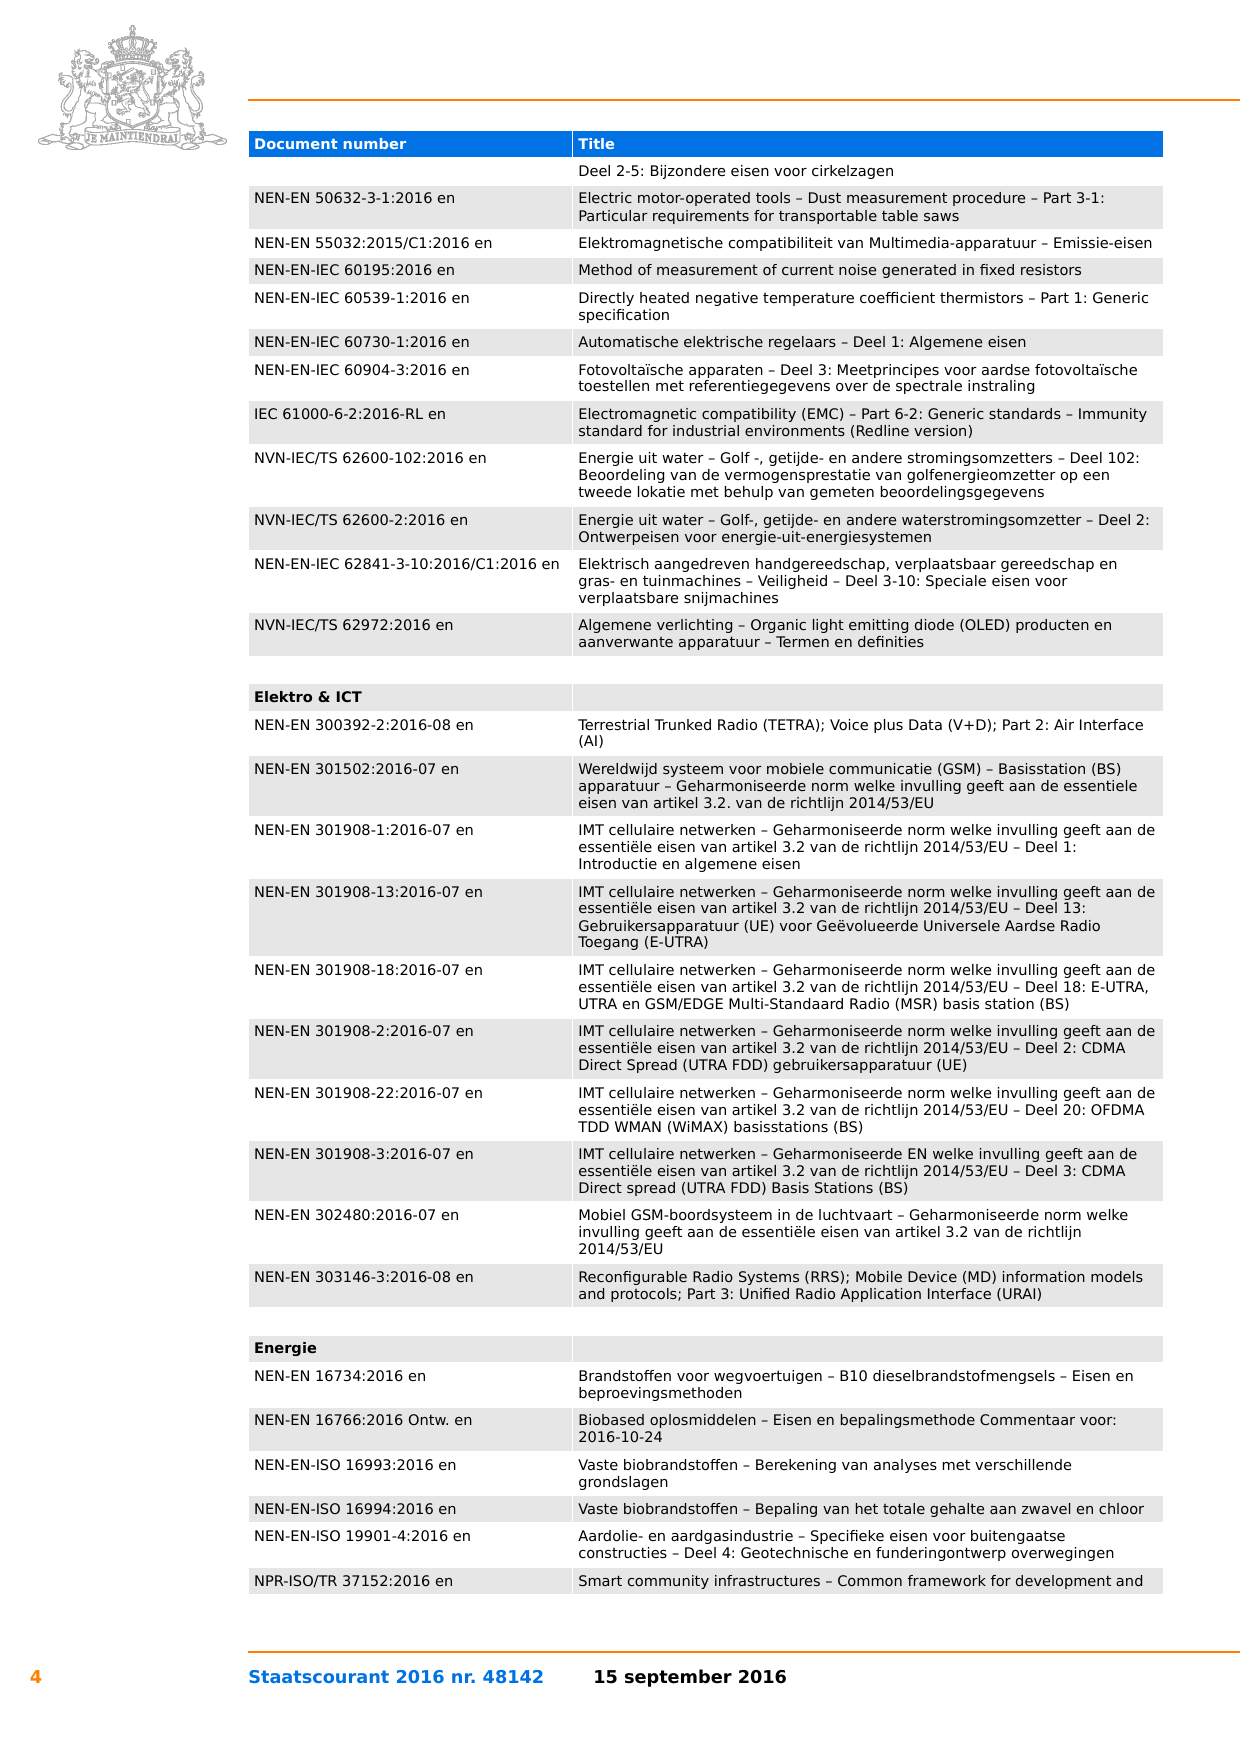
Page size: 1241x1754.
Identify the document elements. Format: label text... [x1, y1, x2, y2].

table_cell Method of measurement of current noise generated in fixed resistors [573, 258, 1163, 284]
table_cell NEN-EN-ISO 16993:2016 en [249, 1452, 572, 1495]
table_cell [573, 1336, 1163, 1362]
table_cell [249, 1308, 572, 1334]
table_cell Electromagnetic compatibility (EMC) – Part 6-2: Generic standards – Immunity standard for industrial environments (Redline version) [573, 401, 1163, 444]
table_cell NEN-EN-IEC 60539-1:2016 en [249, 285, 572, 328]
table_cell NEN-EN-IEC 60195:2016 en [249, 258, 572, 284]
table_cell NEN-EN 16766:2016 Ontw. en [249, 1408, 572, 1451]
table_cell NEN-EN-ISO 16994:2016 en [249, 1496, 572, 1522]
table_cell Algemene verlichting – Organic light emitting diode (OLED) producten en aanverwante apparatuur – Termen en definities [573, 613, 1163, 656]
table_header Title [573, 131, 1163, 157]
table_cell Energie uit water – Golf -, getijde- en andere stromingsomzetters – Deel 102: Beoordeling van de vermogensprestatie van golfenergieomzetter op een tweede lokatie met behulp van gemeten beoordelingsgegevens [573, 445, 1163, 506]
table_cell Fotovoltaïsche apparaten – Deel 3: Meetprincipes voor aardse fotovoltaïsche toestellen met referentiegegevens over de spectrale instraling [573, 357, 1163, 400]
table_cell Terrestrial Trunked Radio (TETRA); Voice plus Data (V+D); Part 2: Air Interface (AI) [573, 712, 1163, 755]
table_cell Vaste biobrandstoffen – Berekening van analyses met verschillende grondslagen [573, 1452, 1163, 1495]
table_cell NEN-EN 301908-18:2016-07 en [249, 957, 572, 1017]
table_cell NEN-EN 16734:2016 en [249, 1363, 572, 1406]
table_cell NVN-IEC/TS 62600-2:2016 en [249, 507, 572, 550]
table_cell [573, 1308, 1163, 1334]
table_cell NEN-EN-ISO 19901-4:2016 en [249, 1524, 572, 1567]
table_cell Wereldwijd systeem voor mobiele communicatie (GSM) – Basisstation (BS) apparatuur – Geharmoniseerde norm welke invulling geeft aan de essentiele eisen van artikel 3.2. van de richtlijn 2014/53/EU [573, 756, 1163, 816]
table_cell NPR-ISO/TR 37152:2016 en [249, 1568, 572, 1594]
table_cell IMT cellulaire netwerken – Geharmoniseerde norm welke invulling geeft aan de essentiële eisen van artikel 3.2 van de richtlijn 2014/53/EU – Deel 20: OFDMA TDD WMAN (WiMAX) basisstations (BS) [573, 1080, 1163, 1140]
table_cell NEN-EN 301908-2:2016-07 en [249, 1019, 572, 1079]
table_cell Biobased oplosmiddelen – Eisen en bepalingsmethode Commentaar voor: 2016-10-24 [573, 1408, 1163, 1451]
table_cell Vaste biobrandstoffen – Bepaling van het totale gehalte aan zwavel en chloor [573, 1496, 1163, 1522]
table_cell Reconfigurable Radio Systems (RRS); Mobile Device (MD) information models and protocols; Part 3: Unified Radio Application Interface (URAI) [573, 1264, 1163, 1307]
table_cell [249, 158, 572, 185]
table_cell Elektromagnetische compatibiliteit van Multimedia-apparatuur – Emissie-eisen [573, 230, 1163, 256]
table_cell [573, 684, 1163, 711]
table_cell NEN-EN 300392-2:2016-08 en [249, 712, 572, 755]
table_cell Smart community infrastructures – Common framework for development and [573, 1568, 1163, 1594]
table_cell NVN-IEC/TS 62600-102:2016 en [249, 445, 572, 506]
table_cell Electric motor-operated tools – Dust measurement procedure – Part 3-1: Particular requirements for transportable table saws [573, 186, 1163, 229]
table_cell [573, 657, 1163, 683]
table_cell IEC 61000-6-2:2016-RL en [249, 401, 572, 444]
table_cell Elektro & ICT [249, 684, 572, 711]
table_cell NEN-EN 301502:2016-07 en [249, 756, 572, 816]
table_cell IMT cellulaire netwerken – Geharmoniseerde EN welke invulling geeft aan de essentiële eisen van artikel 3.2 van de richtlijn 2014/53/EU – Deel 3: CDMA Direct spread (UTRA FDD) Basis Stations (BS) [573, 1141, 1163, 1201]
table_cell NEN-EN 301908-22:2016-07 en [249, 1080, 572, 1140]
table_cell NVN-IEC/TS 62972:2016 en [249, 613, 572, 656]
table_cell NEN-EN-IEC 60730-1:2016 en [249, 329, 572, 356]
table_cell NEN-EN 301908-1:2016-07 en [249, 818, 572, 878]
table_cell Deel 2-5: Bijzondere eisen voor cirkelzagen [573, 158, 1163, 185]
table_cell NEN-EN 301908-13:2016-07 en [249, 879, 572, 956]
table_cell [249, 657, 572, 683]
table_cell IMT cellulaire netwerken – Geharmoniseerde norm welke invulling geeft aan de essentiële eisen van artikel 3.2 van de richtlijn 2014/53/EU – Deel 13: Gebruikersapparatuur (UE) voor Geëvolueerde Universele Aardse Radio Toegang (E-UTRA) [573, 879, 1163, 956]
table_cell NEN-EN-IEC 62841-3-10:2016/C1:2016 en [249, 551, 572, 611]
table_cell NEN-EN 55032:2015/C1:2016 en [249, 230, 572, 256]
table_cell NEN-EN-IEC 60904-3:2016 en [249, 357, 572, 400]
table_cell Brandstoffen voor wegvoertuigen – B10 dieselbrandstofmengsels – Eisen en beproevingsmethoden [573, 1363, 1163, 1406]
picture [38, 25, 227, 150]
table_cell Energie uit water – Golf-, getijde- en andere waterstromingsomzetter – Deel 2: Ontwerpeisen voor energie-uit-energiesystemen [573, 507, 1163, 550]
table_cell Mobiel GSM-boordsysteem in de luchtvaart – Geharmoniseerde norm welke invulling geeft aan de essentiële eisen van artikel 3.2 van de richtlijn 2014/53/EU [573, 1203, 1163, 1263]
table_cell IMT cellulaire netwerken – Geharmoniseerde norm welke invulling geeft aan de essentiële eisen van artikel 3.2 van de richtlijn 2014/53/EU – Deel 2: CDMA Direct Spread (UTRA FDD) gebruikersapparatuur (UE) [573, 1019, 1163, 1079]
table_cell Aardolie- en aardgasindustrie – Specifieke eisen voor buitengaatse constructies – Deel 4: Geotechnische en funderingontwerp overwegingen [573, 1524, 1163, 1567]
table_cell IMT cellulaire netwerken – Geharmoniseerde norm welke invulling geeft aan de essentiële eisen van artikel 3.2 van de richtlijn 2014/53/EU – Deel 18: E-UTRA, UTRA en GSM/EDGE Multi-Standaard Radio (MSR) basis station (BS) [573, 957, 1163, 1017]
table_header Document number [249, 131, 572, 157]
table_cell NEN-EN 303146-3:2016-08 en [249, 1264, 572, 1307]
table_cell NEN-EN 50632-3-1:2016 en [249, 186, 572, 229]
table_cell NEN-EN 302480:2016-07 en [249, 1203, 572, 1263]
table_cell Automatische elektrische regelaars – Deel 1: Algemene eisen [573, 329, 1163, 356]
table_cell Directly heated negative temperature coefficient thermistors – Part 1: Generic specification [573, 285, 1163, 328]
table_cell Energie [249, 1336, 572, 1362]
table_cell IMT cellulaire netwerken – Geharmoniseerde norm welke invulling geeft aan de essentiële eisen van artikel 3.2 van de richtlijn 2014/53/EU – Deel 1: Introductie en algemene eisen [573, 818, 1163, 878]
table_cell NEN-EN 301908-3:2016-07 en [249, 1141, 572, 1201]
table_cell Elektrisch aangedreven handgereedschap, verplaatsbaar gereedschap en gras- en tuinmachines – Veiligheid – Deel 3-10: Speciale eisen voor verplaatsbare snijmachines [573, 551, 1163, 611]
